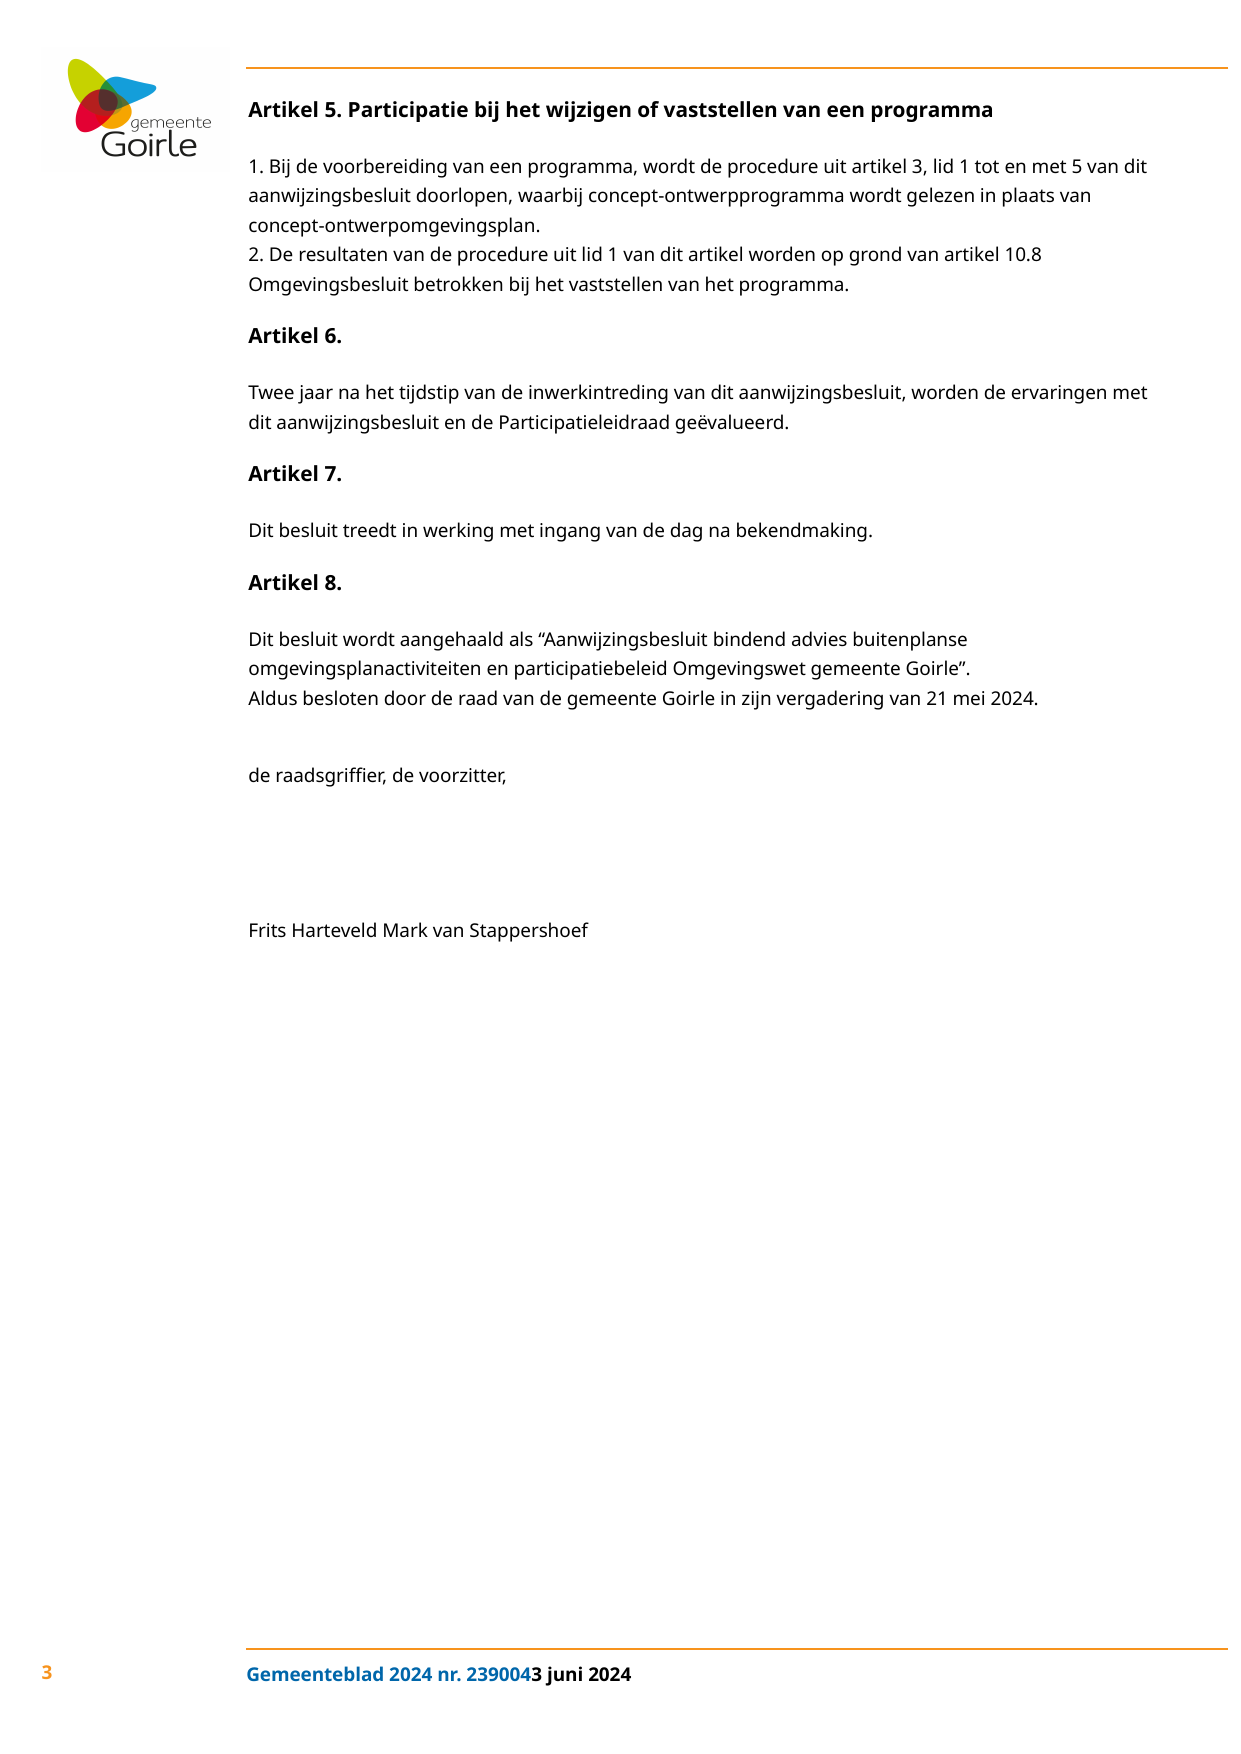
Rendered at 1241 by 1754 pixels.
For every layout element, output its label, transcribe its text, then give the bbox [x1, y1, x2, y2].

text Artikel 6. [248, 322, 1152, 350]
picture [41, 47, 231, 172]
text Artikel 8. [248, 568, 1152, 596]
text Twee jaar na het tijdstip van de inwerkintreding van dit aanwijzingsbesluit, worden de ervaringen met dit aanwijzingsbesluit en de Participatieleidraad geëvalueerd. [248, 379, 1152, 435]
text Aldus besloten door de raad van de gemeente Goirle in zijn vergadering van 21 mei 2024. [248, 685, 1152, 711]
text Dit besluit wordt aangehaald als “Aanwijzingsbesluit bindend advies buitenplanse omgevingsplanactiviteiten en participatiebeleid Omgevingswet gemeente Goirle”. [248, 626, 1152, 681]
text Artikel 7. [248, 459, 1152, 488]
text Frits Harteveld Mark van Stappershoef [248, 917, 1152, 942]
text de raadsgriffier, de voorzitter, [248, 762, 1152, 788]
text 2. De resultaten van de procedure uit lid 1 van dit artikel worden op grond van artikel 10.8 Omgevingsbesluit betrokken bij het vaststellen van het programma. [248, 242, 1152, 297]
text 1. Bij de voorbereiding van een programma, wordt de procedure uit artikel 3, lid 1 tot en met 5 van dit aanwijzingsbesluit doorlopen, waarbij concept-ontwerpprogramma wordt gelezen in plaats van concept-ontwerpomgevingsplan. [248, 153, 1152, 238]
text Dit besluit treedt in werking met ingang van de dag na bekendmaking. [248, 518, 1152, 543]
text Artikel 5. Participatie bij het wijzigen of vaststellen van een programma [248, 95, 1152, 123]
